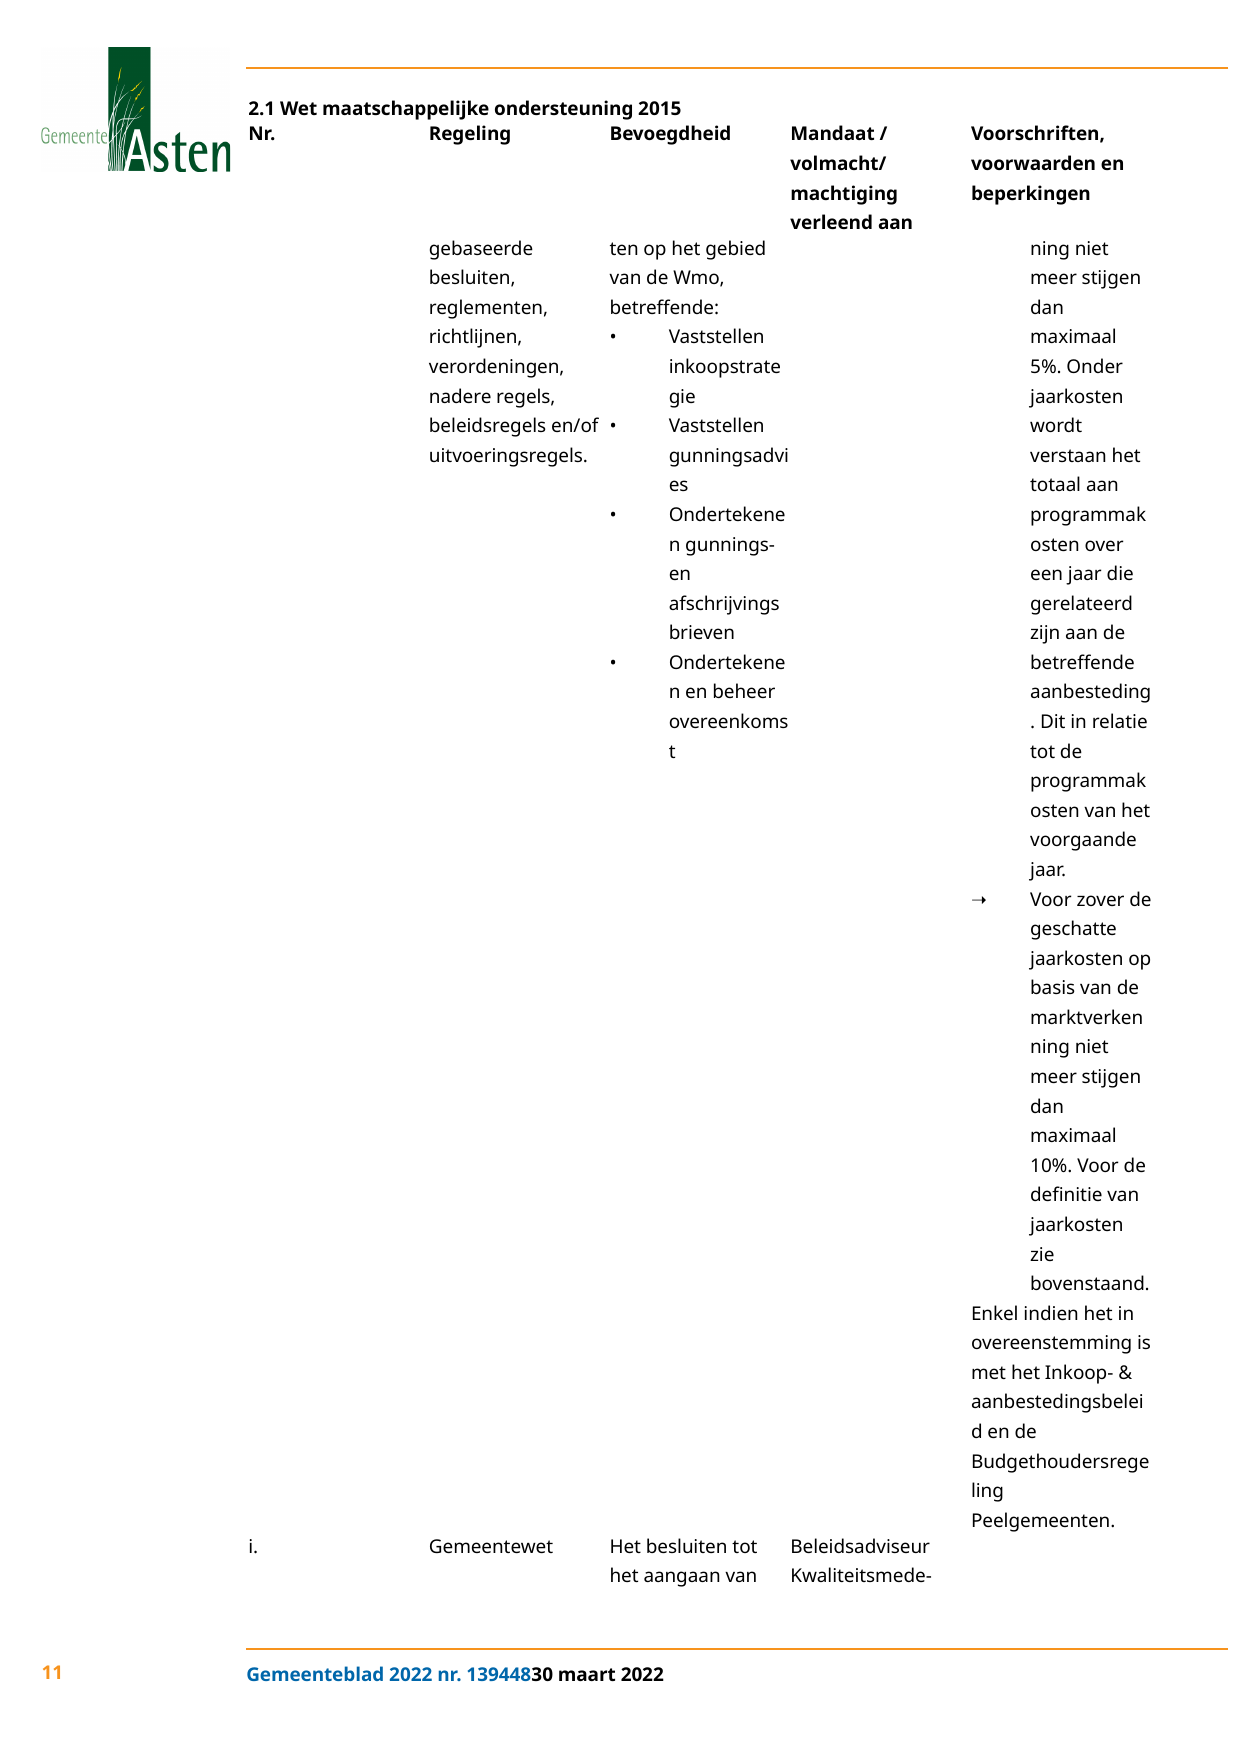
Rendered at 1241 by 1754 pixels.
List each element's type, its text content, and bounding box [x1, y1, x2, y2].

table_cell gebaseerde besluiten, reglementen, richtlijnen, verordeningen, nadere regels, beleidsregels en/of uitvoeringsregels. [429, 235, 609, 1533]
table_cell i. [248, 1533, 429, 1588]
table_cell Nr. [248, 121, 429, 235]
table_cell Voorschriften, voorwaarden en beperkingen [971, 121, 1152, 235]
table_cell Het besluiten tot het aangaan van [609, 1533, 790, 1588]
table_cell Mandaat / volmacht/ machtiging verleend aan [790, 121, 971, 235]
table_cell [248, 235, 429, 1533]
picture [41, 47, 231, 172]
table_cell [790, 235, 971, 1533]
table_cell Gemeentewet [429, 1533, 609, 1588]
table_cell [971, 1533, 1152, 1588]
table_header 2.1 Wet maatschappelijke ondersteuning 2015 [248, 95, 1152, 121]
table_cell Regeling [429, 121, 609, 235]
table_cell Bevoegdheid [609, 121, 790, 235]
table_cell Beleidsadviseur Kwaliteitsmede- [790, 1533, 971, 1588]
table_cell ten op het gebied van de Wmo, betreffende: Vaststellen inkoopstrategie Vaststellen gunningsadvies Ondertekenen gunnings- en afschrijvingsbrieven Ondertekenen en beheer overeenkomst [609, 235, 790, 1533]
table_cell ning niet meer stijgen dan maximaal 5%. Onder jaarkosten wordt verstaan het totaal aan programmakosten over een jaar die gerelateerd zijn aan de betreffende aanbesteding. Dit in relatie tot de programmakosten van het voorgaande jaar. Voor zover de geschatte jaarkosten op basis van de marktverkenning niet meer stijgen dan maximaal 10%. Voor de definitie van jaarkosten zie bovenstaand. Enkel indien het in overeenstemming is met het Inkoop- & aanbestedingsbeleid en de Budgethoudersregeling Peelgemeenten. [971, 235, 1152, 1533]
